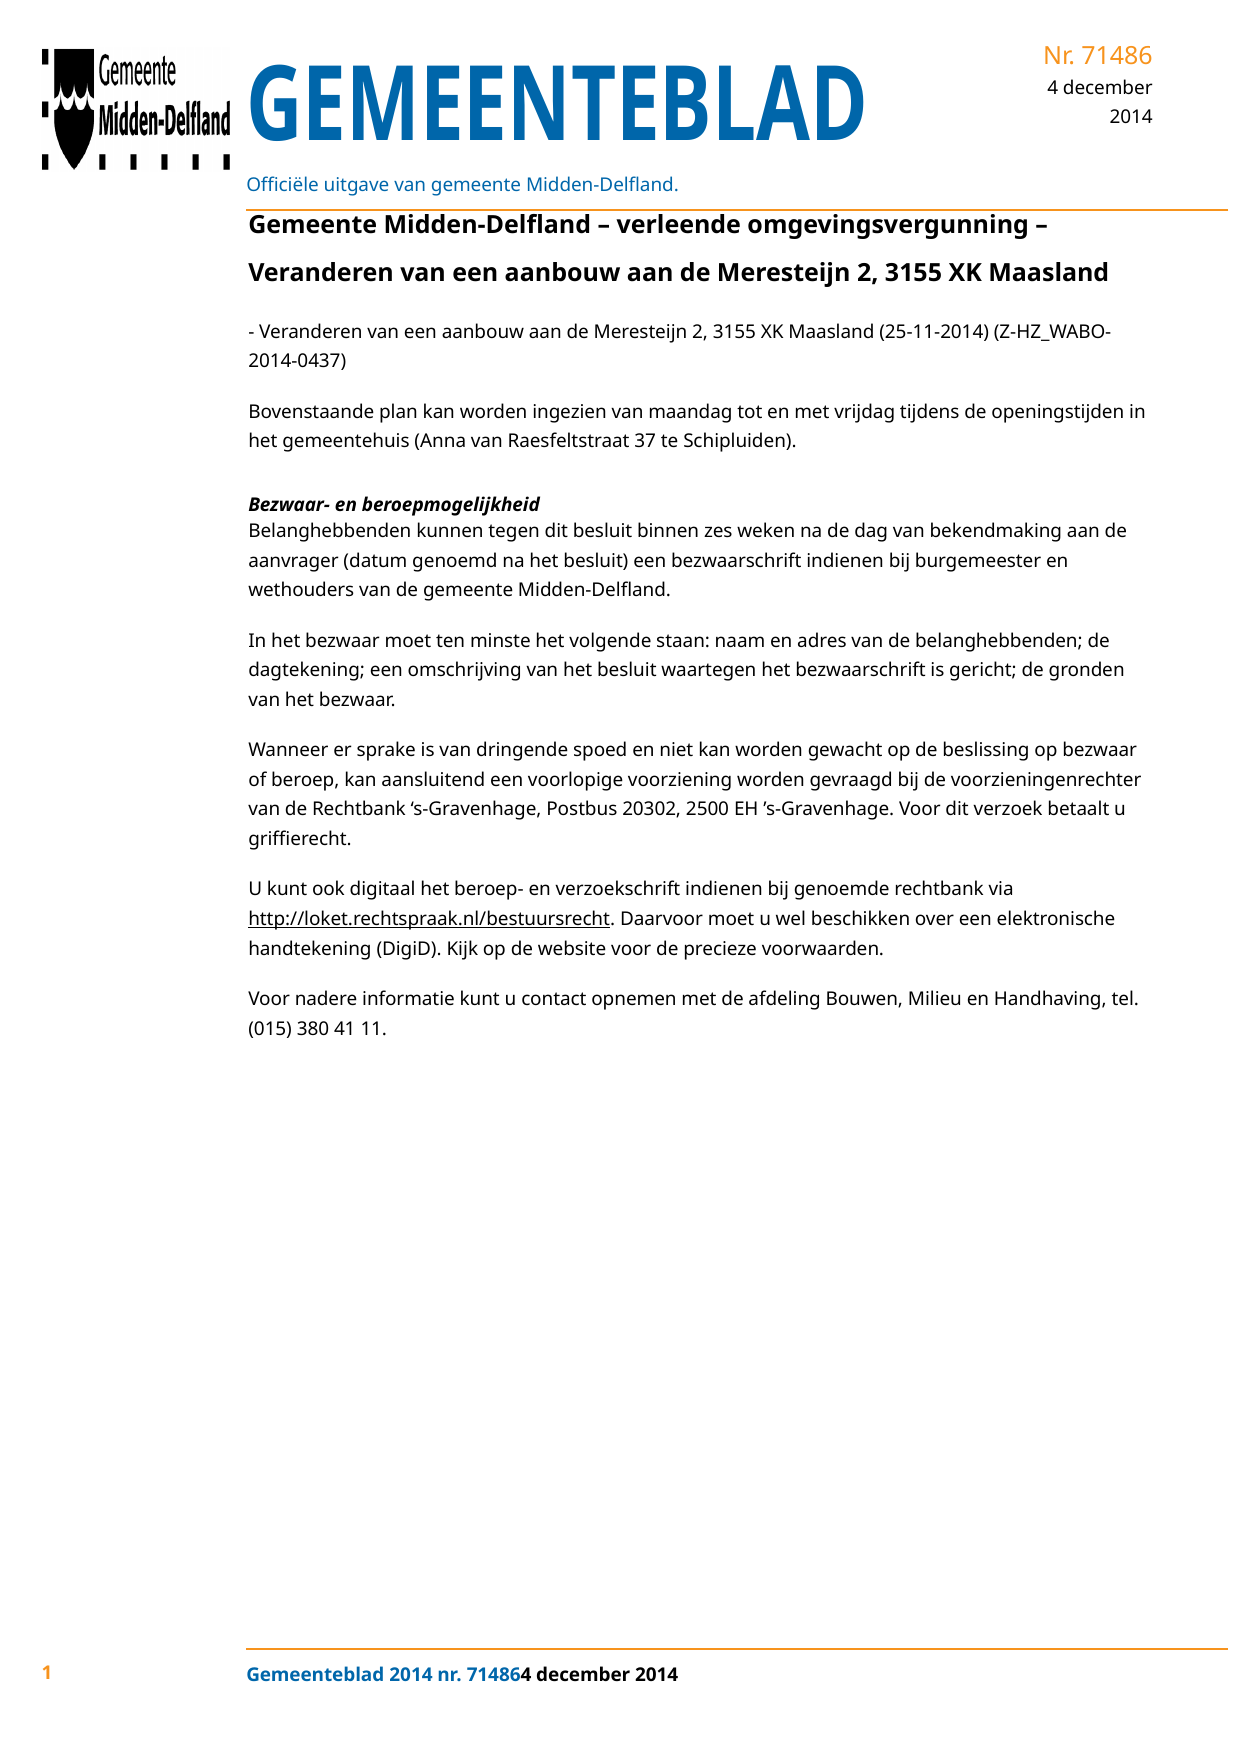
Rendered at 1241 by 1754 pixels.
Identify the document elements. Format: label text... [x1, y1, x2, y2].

text - Veranderen van een aanbouw aan de Meresteijn 2, 3155 XK Maasland (25-11-2014) (Z-HZ_WABO-2014-0437) [248, 318, 1152, 373]
text Wanneer er sprake is van dringende spoed en niet kan worden gewacht op de beslissing op bezwaar of beroep, kan aansluitend een voorlopige voorziening worden gevraagd bij de voorzieningenrechter van de Rechtbank ‘s-Gravenhage, Postbus 20302, 2500 EH ’s-Gravenhage. Voor dit verzoek betaalt u griffierecht. [248, 736, 1152, 851]
text Belanghebbenden kunnen tegen dit besluit binnen zes weken na de dag van bekendmaking aan de aanvrager (datum genoemd na het besluit) een bezwaarschrift indienen bij burgemeester en wethouders van de gemeente Midden-Delfland. [248, 517, 1152, 602]
text U kunt ook digitaal het beroep- en verzoekschrift indienen bij genoemde rechtbank via http://loket.rechtspraak.nl/bestuursrecht. Daarvoor moet u wel beschikken over een elektronische handtekening (DigiD). Kijk op de website voor de precieze voorwaarden. [248, 876, 1152, 960]
text Gemeente Midden-Delfland – verleende omgevingsvergunning – Veranderen van een aanbouw aan de Meresteijn 2, 3155 XK Maasland [248, 211, 1152, 288]
text Voor nadere informatie kunt u contact opnemen met de afdeling Bouwen, Milieu en Handhaving, tel. (015) 380 41 11. [248, 985, 1152, 1040]
text Bezwaar- en beroepmogelijkheid [248, 491, 1152, 517]
text In het bezwaar moet ten minste het volgende staan: naam en adres van de belanghebbenden; de dagtekening; een omschrijving van het besluit waartegen het bezwaarschrift is gericht; de gronden van het bezwaar. [248, 627, 1152, 712]
picture [41, 47, 231, 172]
text Bovenstaande plan kan worden ingezien van maandag tot en met vrijdag tijdens de openingstijden in het gemeentehuis (Anna van Raesfeltstraat 37 te Schipluiden). [248, 398, 1152, 453]
